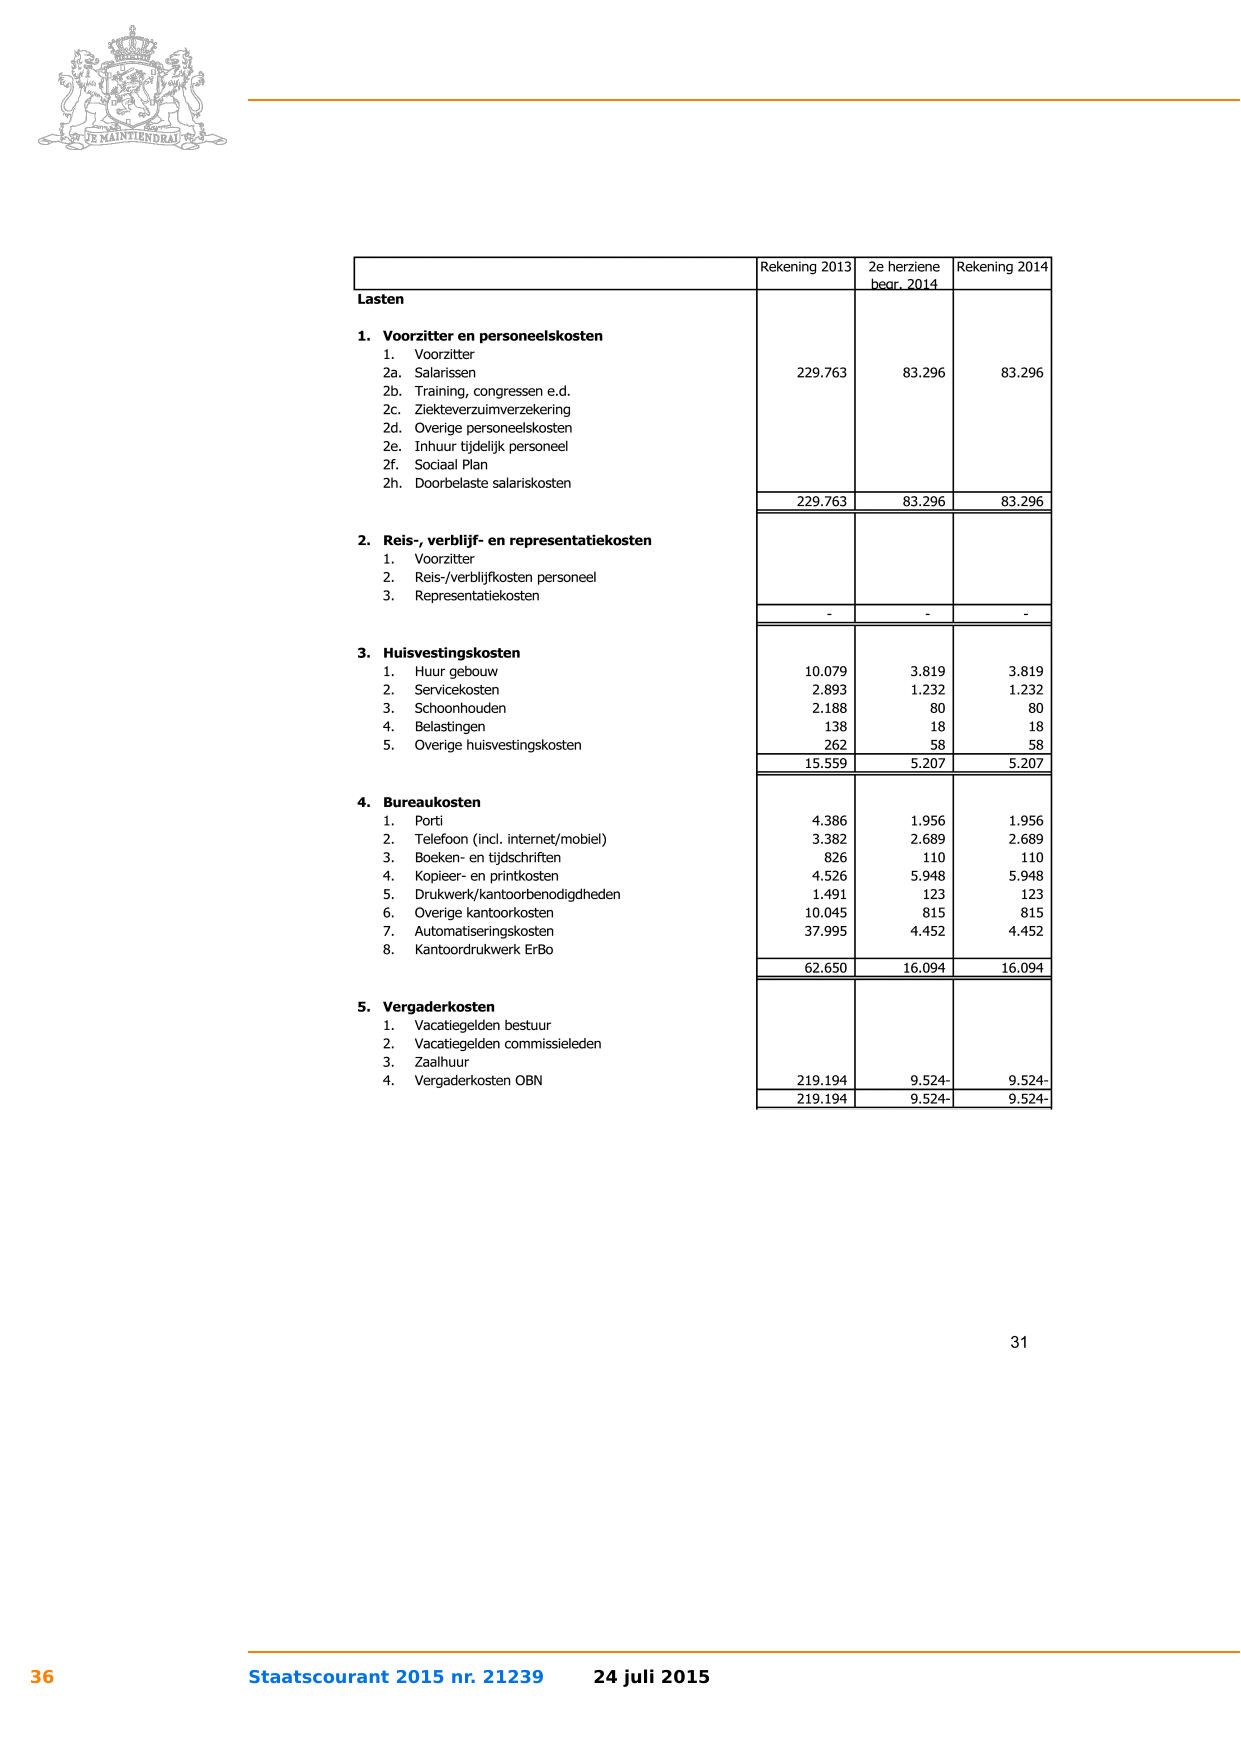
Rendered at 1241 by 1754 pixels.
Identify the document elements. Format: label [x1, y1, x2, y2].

picture [248, 151, 1134, 1404]
picture [38, 25, 227, 150]
